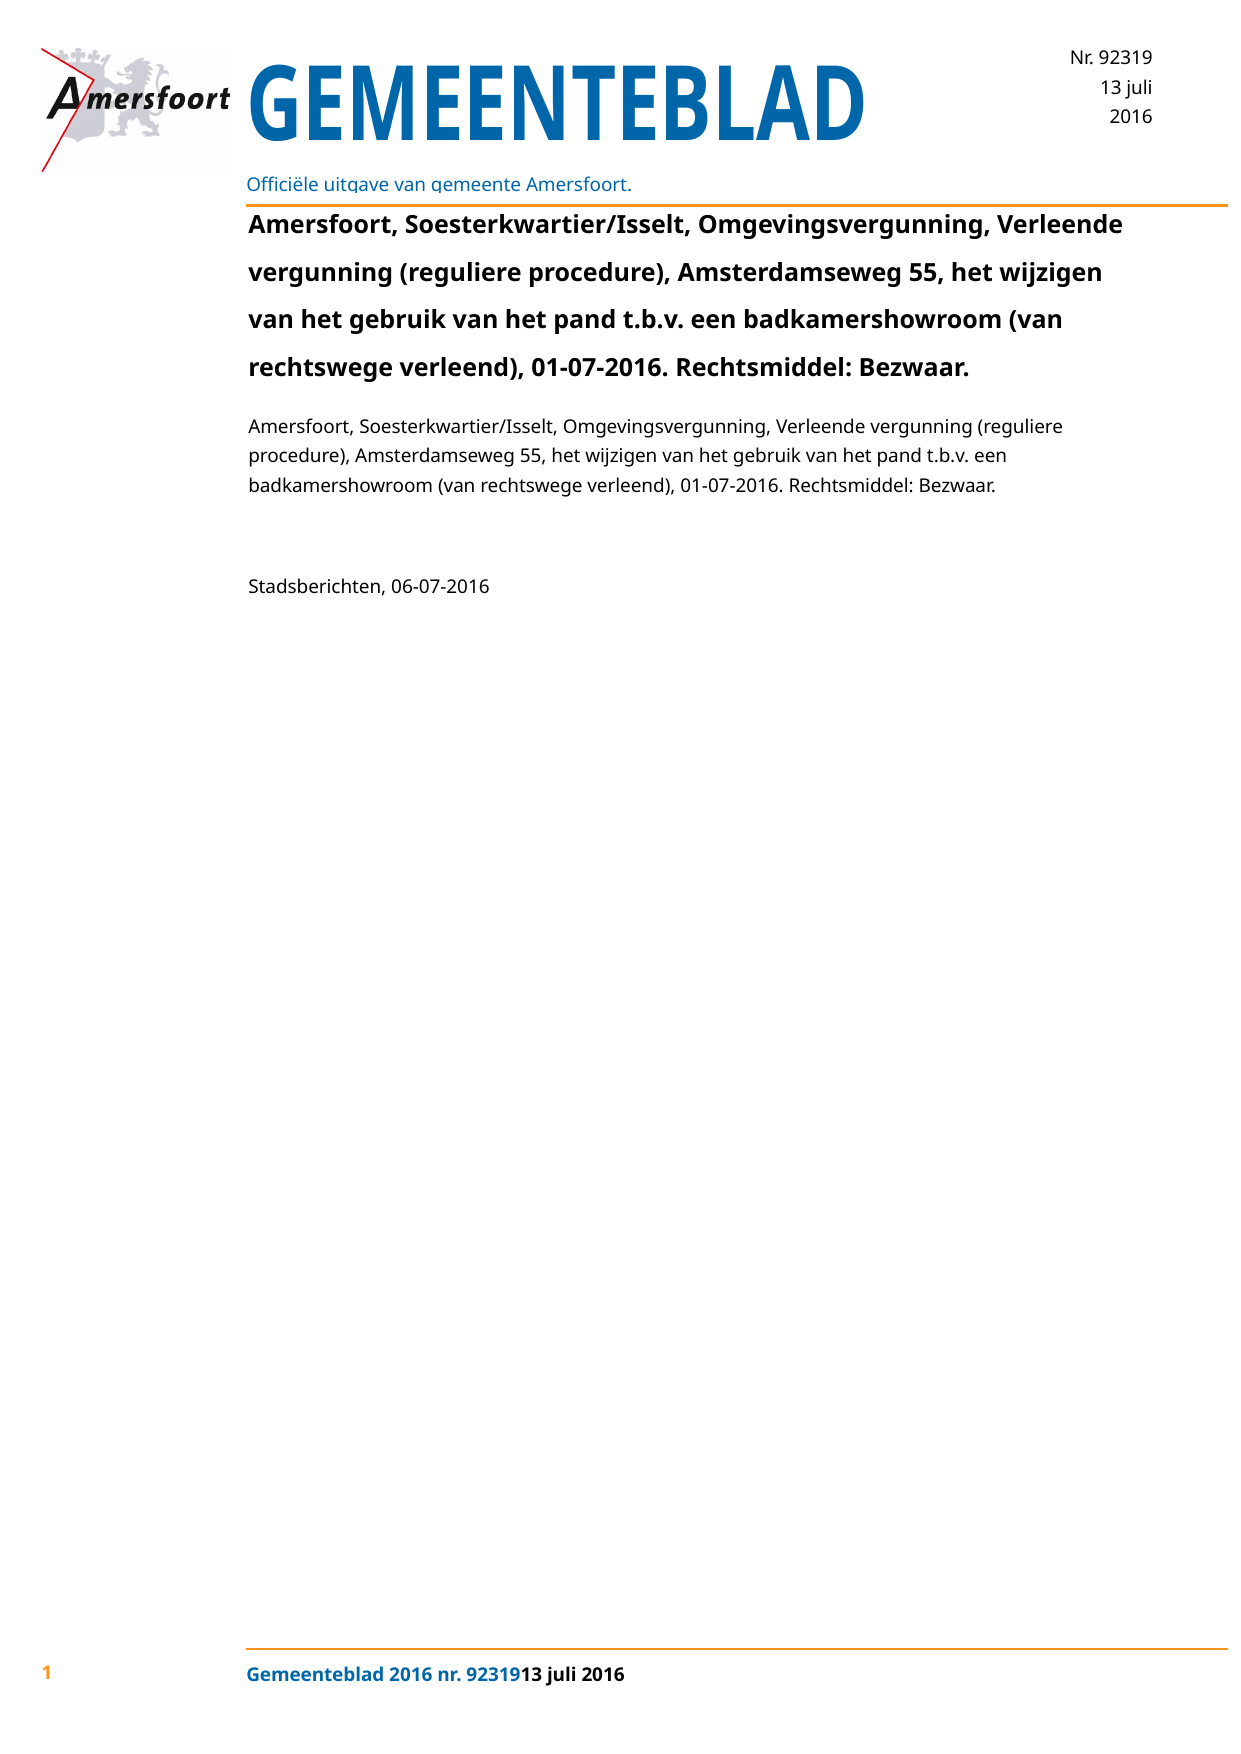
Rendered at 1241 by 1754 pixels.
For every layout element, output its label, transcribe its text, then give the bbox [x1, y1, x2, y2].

text Amersfoort, Soesterkwartier/Isselt, Omgevingsvergunning, Verleende vergunning (reguliere procedure), Amsterdamseweg 55, het wijzigen van het gebruik van het pand t.b.v. een badkamershowroom (van rechtswege verleend), 01-07-2016. Rechtsmiddel: Bezwaar. [248, 413, 1152, 498]
picture [41, 47, 231, 172]
text Amersfoort, Soesterkwartier/Isselt, Omgevingsvergunning, Verleende vergunning (reguliere procedure), Amsterdamseweg 55, het wijzigen van het gebruik van het pand t.b.v. een badkamershowroom (van rechtswege verleend), 01-07-2016. Rechtsmiddel: Bezwaar. [248, 207, 1152, 384]
text Stadsberichten, 06-07-2016 [248, 573, 1152, 599]
